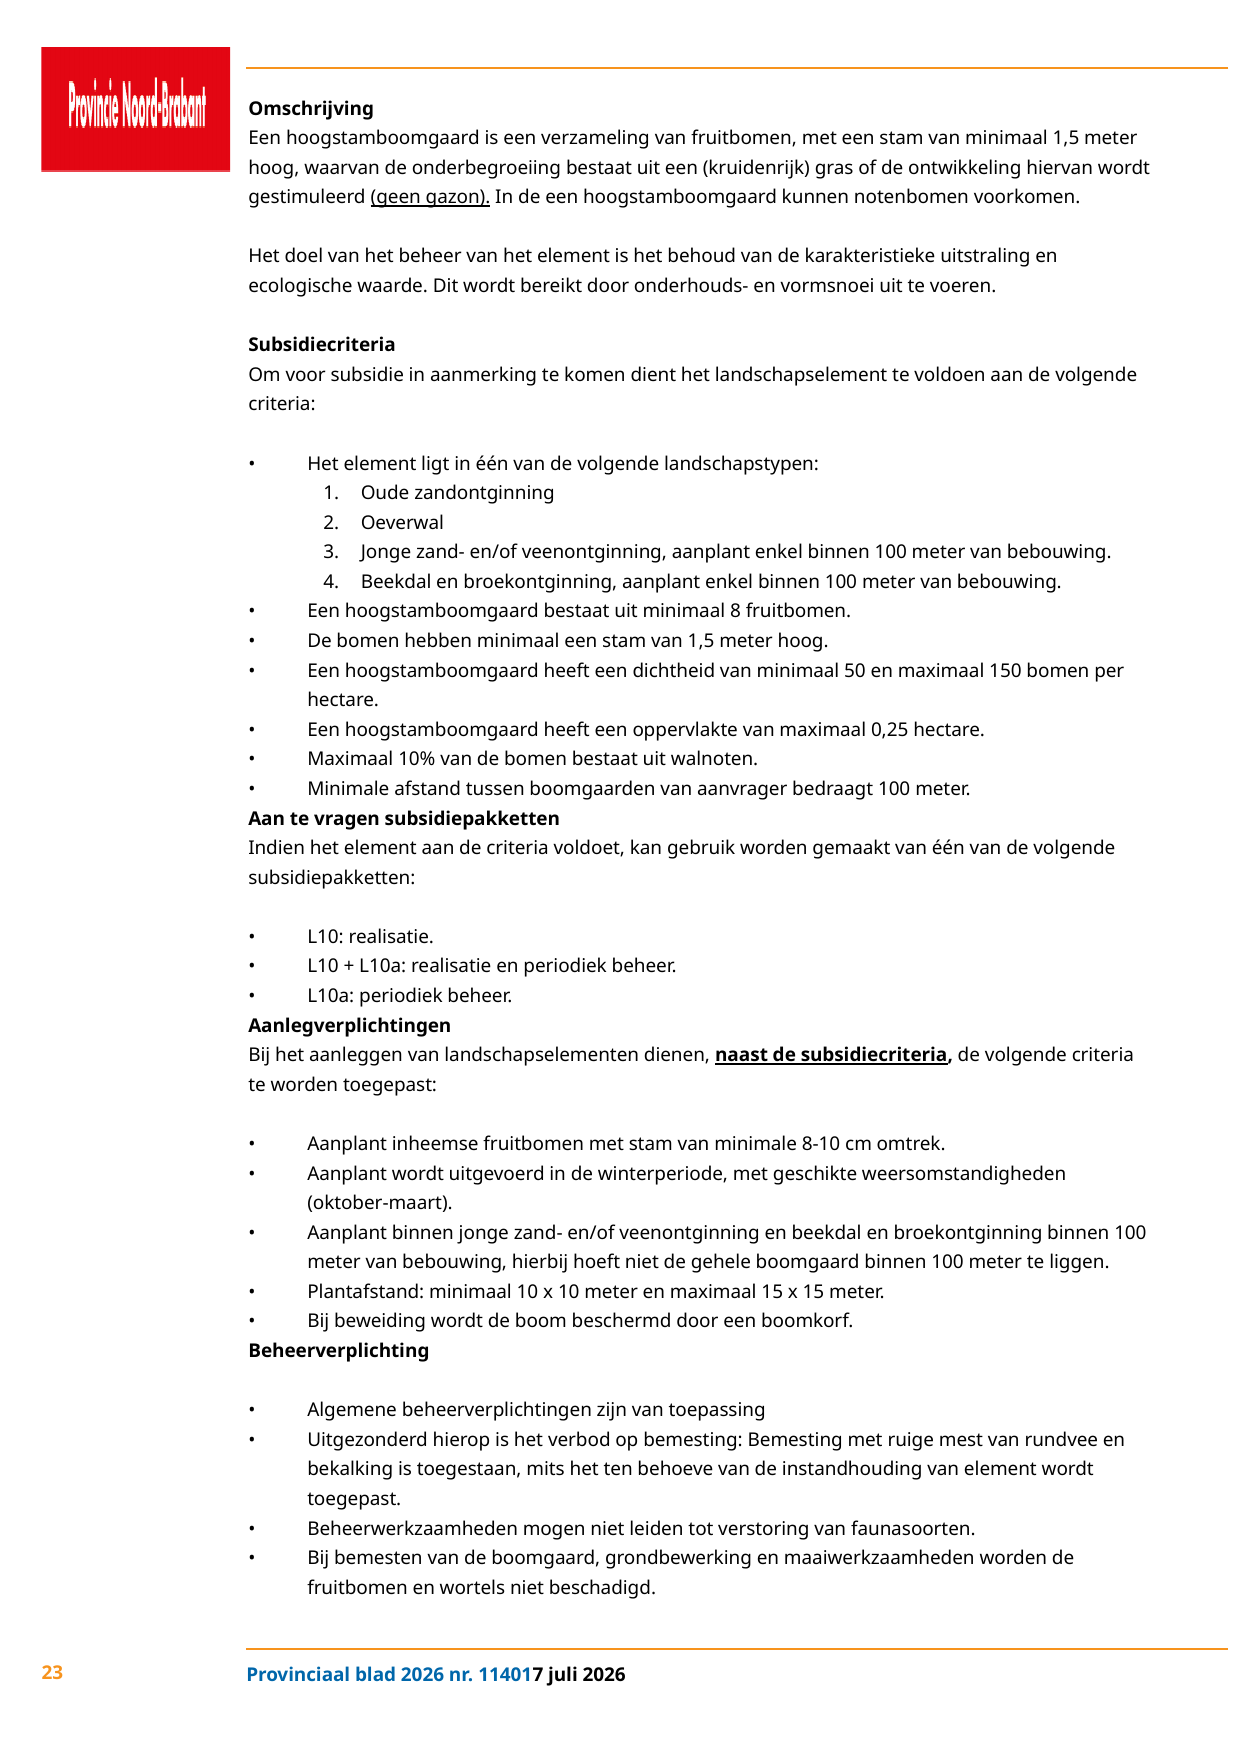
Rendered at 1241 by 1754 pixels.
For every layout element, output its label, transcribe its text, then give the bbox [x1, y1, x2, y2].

list Oude zandontginning [323, 479, 1152, 505]
list Beekdal en broekontginning, aanplant enkel binnen 100 meter van bebouwing. [323, 568, 1152, 594]
text Indien het element aan de criteria voldoet, kan gebruik worden gemaakt van één van de volgende subsidiepakketten: [248, 834, 1152, 890]
list Algemene beheerverplichtingen zijn van toepassing [248, 1396, 1152, 1422]
list Bij beweiding wordt de boom beschermd door een boomkorf. [248, 1308, 1152, 1333]
list Aanplant wordt uitgevoerd in de winterperiode, met geschikte weersomstandigheden (oktober-maart). [248, 1160, 1152, 1215]
list Oeverwal [323, 509, 1152, 535]
text Het doel van het beheer van het element is het behoud van de karakteristieke uitstraling en ecologische waarde. Dit wordt bereikt door onderhouds- en vormsnoei uit te voeren. [248, 243, 1152, 298]
list L10 + L10a: realisatie en periodiek beheer. [248, 953, 1152, 978]
list Minimale afstand tussen boomgaarden van aanvrager bedraagt 100 meter. [248, 775, 1152, 801]
text Bij het aanleggen van landschapselementen dienen, naast de subsidiecriteria, de volgende criteria te worden toegepast: [248, 1041, 1152, 1097]
list Een hoogstamboomgaard heeft een oppervlakte van maximaal 0,25 hectare. [248, 716, 1152, 742]
list Een hoogstamboomgaard heeft een dichtheid van minimaal 50 en maximaal 150 bomen per hectare. [248, 657, 1152, 712]
text Aanlegverplichtingen [248, 1012, 1152, 1038]
list De bomen hebben minimaal een stam van 1,5 meter hoog. [248, 627, 1152, 653]
text Subsidiecriteria [248, 331, 1152, 357]
list Uitgezonderd hierop is het verbod op bemesting: Bemesting met ruige mest van rundvee en bekalking is toegestaan, mits het ten behoeve van de instandhouding van element wordt toegepast. [248, 1426, 1152, 1511]
text Een hoogstamboomgaard is een verzameling van fruitbomen, met een stam van minimaal 1,5 meter hoog, waarvan de onderbegroeiing bestaat uit een (kruidenrijk) gras of de ontwikkeling hiervan wordt gestimuleerd (geen gazon). In de een hoogstamboomgaard kunnen notenbomen voorkomen. [248, 124, 1152, 209]
list Een hoogstamboomgaard bestaat uit minimaal 8 fruitbomen. [248, 598, 1152, 623]
text Om voor subsidie in aanmerking te komen dient het landschapselement te voldoen aan de volgende criteria: [248, 361, 1152, 416]
text Aan te vragen subsidiepakketten [248, 805, 1152, 831]
list Bij bemesten van de boomgaard, grondbewerking en maaiwerkzaamheden worden de fruitbomen en wortels niet beschadigd. [248, 1544, 1152, 1600]
text Beheerverplichting [248, 1337, 1152, 1363]
list Plantafstand: minimaal 10 x 10 meter en maximaal 15 x 15 meter. [248, 1278, 1152, 1304]
picture [41, 47, 231, 172]
list Beheerwerkzaamheden mogen niet leiden tot verstoring van faunasoorten. [248, 1515, 1152, 1541]
text Omschrijving [248, 95, 1152, 121]
list L10a: periodiek beheer. [248, 982, 1152, 1008]
list Aanplant binnen jonge zand- en/of veenontginning en beekdal en broekontginning binnen 100 meter van bebouwing, hierbij hoeft niet de gehele boomgaard binnen 100 meter te liggen. [248, 1219, 1152, 1274]
list L10: realisatie. [248, 923, 1152, 949]
list Maximaal 10% van de bomen bestaat uit walnoten. [248, 746, 1152, 771]
list Jonge zand- en/of veenontginning, aanplant enkel binnen 100 meter van bebouwing. [323, 538, 1152, 564]
list Aanplant inheemse fruitbomen met stam van minimale 8-10 cm omtrek. [248, 1130, 1152, 1156]
list Het element ligt in één van de volgende landschapstypen: [248, 450, 1152, 476]
